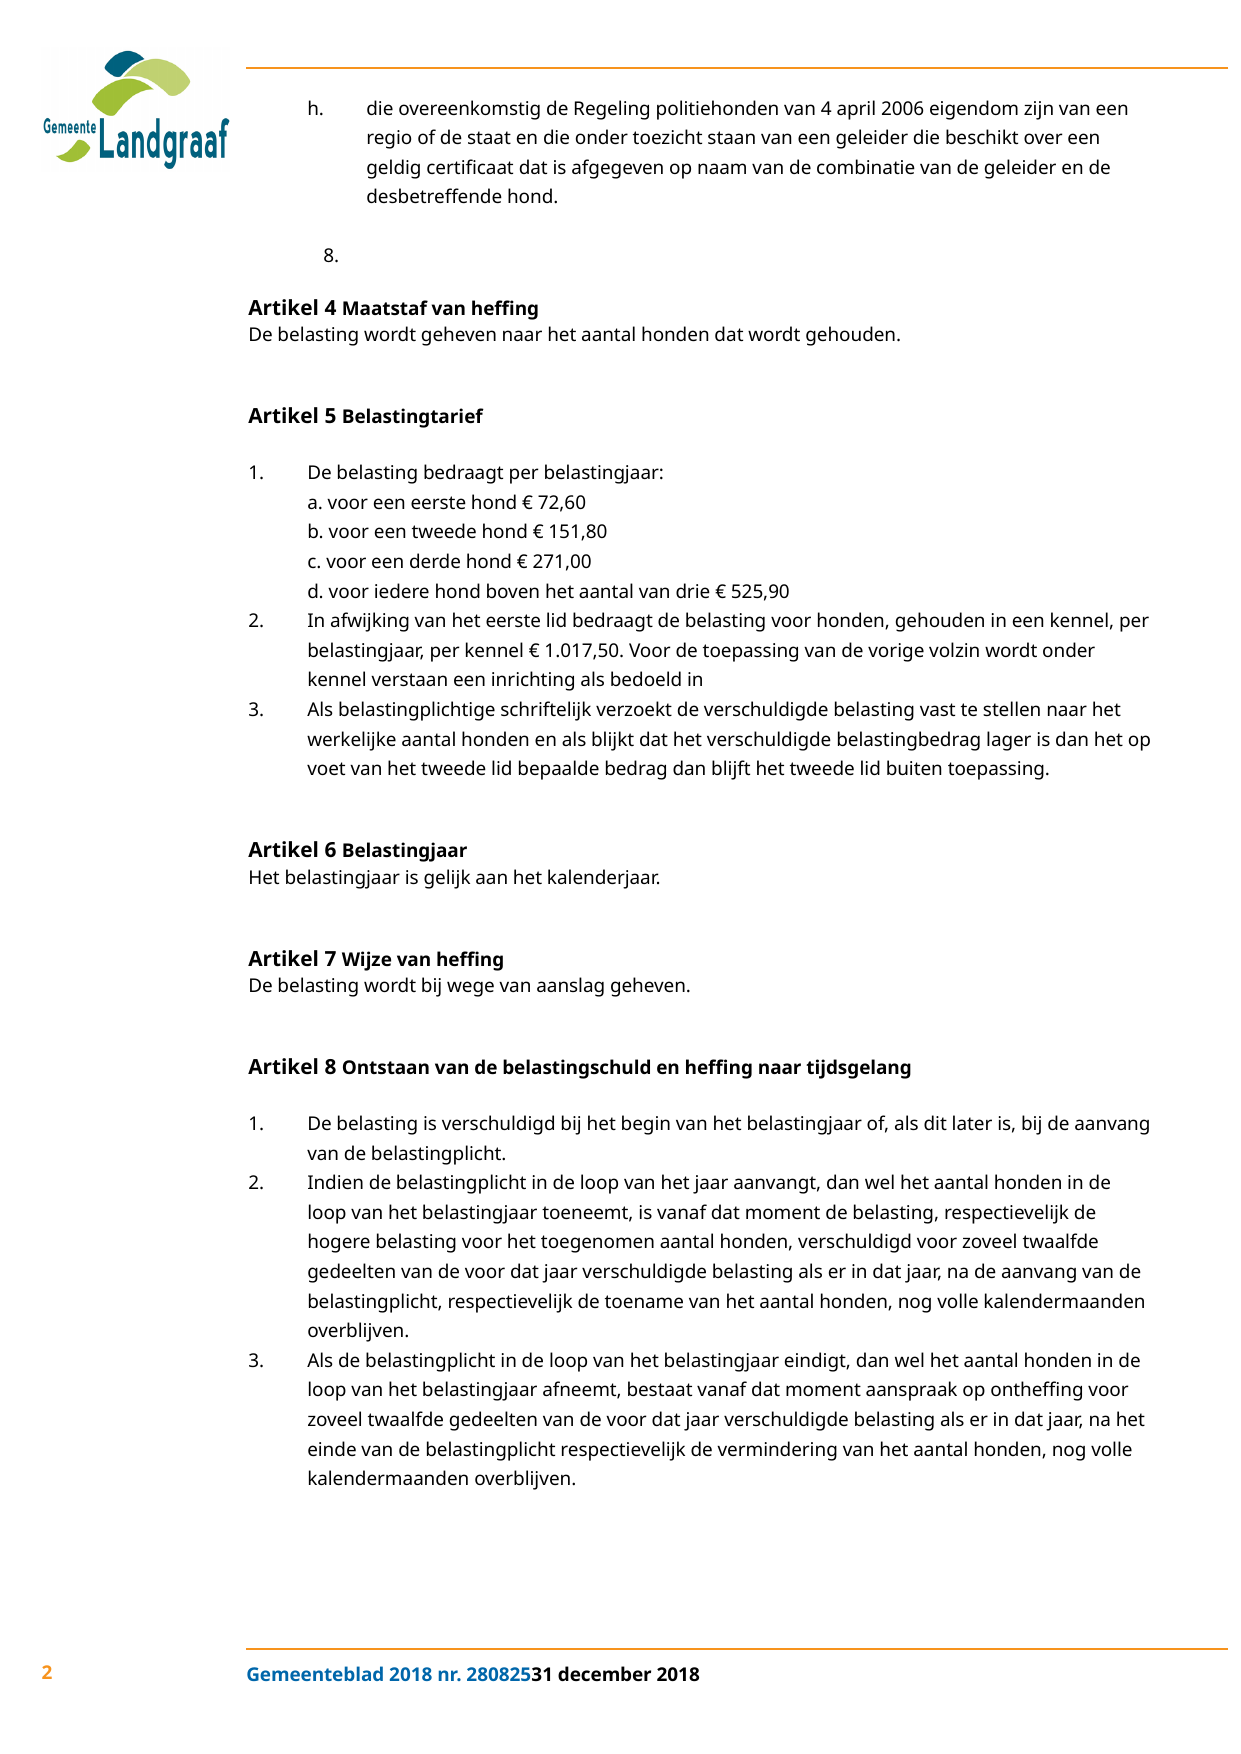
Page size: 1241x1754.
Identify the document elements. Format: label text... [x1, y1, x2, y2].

text Artikel 7 Wijze van heffing [248, 944, 1152, 972]
list De belasting bedraagt per belastingjaar: [248, 459, 1152, 485]
list a. voor een eerste hond € 72,60 [248, 489, 1152, 515]
list c. voor een derde hond € 271,00 [248, 548, 1152, 574]
text Het belastingjaar is gelijk aan het kalenderjaar. [248, 864, 1152, 889]
text Artikel 6 Belastingjaar [248, 835, 1152, 864]
list Als belastingplichtige schriftelijk verzoekt de verschuldigde belasting vast te stellen naar het werkelijke aantal honden en als blijkt dat het verschuldigde belastingbedrag lager is dan het op voet van het tweede lid bepaalde bedrag dan blijft het tweede lid buiten toepassing. [248, 696, 1152, 781]
list Als de belastingplicht in de loop van het belastingjaar eindigt, dan wel het aantal honden in de loop van het belastingjaar afneemt, bestaat vanaf dat moment aanspraak op ontheffing voor zoveel twaalfde gedeelten van de voor dat jaar verschuldigde belasting als er in dat jaar, na het einde van de belastingplicht respectievelijk de vermindering van het aantal honden, nog volle kalendermaanden overblijven. [248, 1347, 1152, 1491]
text Artikel 5 Belastingtarief [248, 402, 1152, 430]
text De belasting wordt bij wege van aanslag geheven. [248, 972, 1152, 998]
picture [41, 47, 231, 172]
list De belasting is verschuldigd bij het begin van het belastingjaar of, als dit later is, bij de aanvang van de belastingplicht. [248, 1110, 1152, 1166]
text De belasting wordt geheven naar het aantal honden dat wordt gehouden. [248, 322, 1152, 347]
list Indien de belastingplicht in de loop van het jaar aanvangt, dan wel het aantal honden in de loop van het belastingjaar toeneemt, is vanaf dat moment de belasting, respectievelijk de hogere belasting voor het toegenomen aantal honden, verschuldigd voor zoveel twaalfde gedeelten van de voor dat jaar verschuldigde belasting als er in dat jaar, na de aanvang van de belastingplicht, respectievelijk de toename van het aantal honden, nog volle kalendermaanden overblijven. [248, 1169, 1152, 1343]
list b. voor een tweede hond € 151,80 [248, 519, 1152, 544]
text Artikel 4 Maatstaf van heffing [248, 293, 1152, 322]
list die overeenkomstig de Regeling politiehonden van 4 april 2006 eigendom zijn van een regio of de staat en die onder toezicht staan van een geleider die beschikt over een geldig certificaat dat is afgegeven op naam van de combinatie van de geleider en de desbetreffende hond. [307, 95, 1152, 209]
list In afwijking van het eerste lid bedraagt de belasting voor honden, gehouden in een kennel, per belastingjaar, per kennel € 1.017,50. Voor de toepassing van de vorige volzin wordt onder kennel verstaan een inrichting als bedoeld in [248, 607, 1152, 692]
list d. voor iedere hond boven het aantal van drie € 525,90 [248, 578, 1152, 604]
text Artikel 8 Ontstaan van de belastingschuld en heffing naar tijdsgelang [248, 1052, 1152, 1081]
